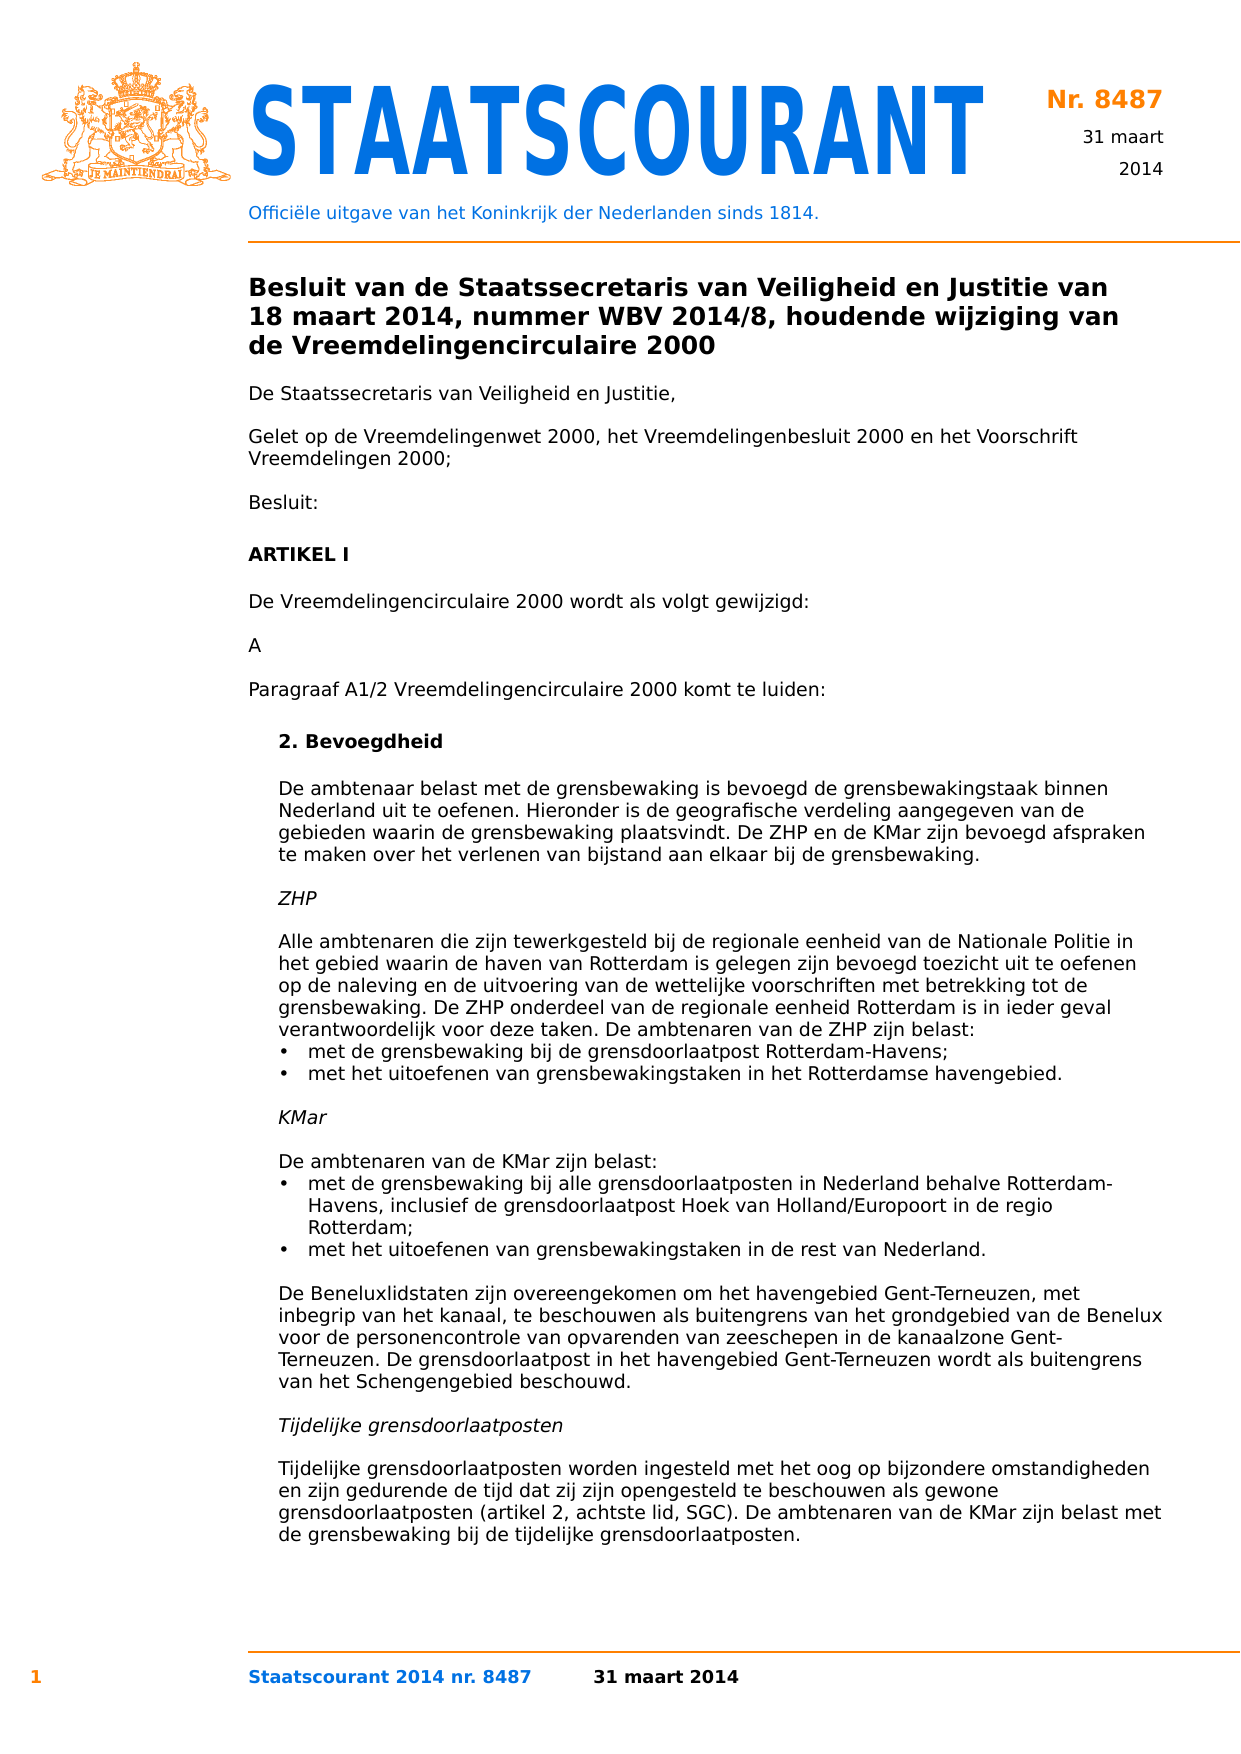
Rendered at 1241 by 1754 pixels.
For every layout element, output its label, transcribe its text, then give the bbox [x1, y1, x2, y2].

text Alle ambtenaren die zijn tewerkgesteld bij de regionale eenheid van de Nationale Politie in het gebied waarin de haven van Rotterdam is gelegen zijn bevoegd toezicht uit te oefenen op de naleving en de uitvoering van de wettelijke voorschriften met betrekking tot de grensbewaking. De ZHP onderdeel van de regionale eenheid Rotterdam is in ieder geval verantwoordelijk voor deze taken. De ambtenaren van de ZHP zijn belast: [278, 931, 1163, 1041]
subtitle 2. Bevoegdheid [278, 731, 1163, 753]
text Paragraaf A1/2 Vreemdelingencirculaire 2000 komt te luiden: [248, 679, 1163, 701]
subtitle KMar [278, 1107, 1163, 1129]
text Besluit: [248, 492, 1163, 514]
text Tijdelijke grensdoorlaatposten worden ingesteld met het oog op bijzondere omstandigheden en zijn gedurende de tijd dat zij zijn opengesteld te beschouwen als gewone grensdoorlaatposten (artikel 2, achtste lid, SGC). De ambtenaren van de KMar zijn belast met de grensbewaking bij de tijdelijke grensdoorlaatposten. [278, 1458, 1163, 1546]
text • met het uitoefenen van grensbewakingstaken in de rest van Nederland. [278, 1239, 1163, 1261]
text De Vreemdelingencirculaire 2000 wordt als volgt gewijzigd: [248, 591, 1163, 613]
text De ambtenaar belast met de grensbewaking is bevoegd de grensbewakingstaak binnen Nederland uit te oefenen. Hieronder is de geografische verdeling aangegeven van de gebieden waarin de grensbewaking plaatsvindt. De ZHP en de KMar zijn bevoegd afspraken te maken over het verlenen van bijstand aan elkaar bij de grensbewaking. [278, 778, 1163, 866]
table_cell 31 maart [998, 121, 1240, 153]
text • met het uitoefenen van grensbewakingstaken in het Rotterdamse havengebied. [278, 1063, 1163, 1085]
text • met de grensbewaking bij de grensdoorlaatpost Rotterdam-Havens; [278, 1041, 1163, 1063]
text De Staatssecretaris van Veiligheid en Justitie, [248, 382, 1163, 404]
picture [41, 62, 231, 186]
text De ambtenaren van de KMar zijn belast: [278, 1151, 1163, 1173]
subtitle Besluit van de Staatssecretaris van Veiligheid en Justitie van 18 maart 2014, nummer WBV 2014/8, houdende wijziging van de Vreemdelingencirculaire 2000 [248, 273, 1163, 361]
table_header [25, 62, 248, 241]
table_header STAATSCOURANT [248, 62, 998, 203]
text De Beneluxlidstaten zijn overeengekomen om het havengebied Gent-Terneuzen, met inbegrip van het kanaal, te beschouwen als buitengrens van het grondgebied van de Benelux voor de personencontrole van opvarenden van zeeschepen in de kanaalzone Gent-Terneuzen. De grensdoorlaatpost in het havengebied Gent-Terneuzen wordt als buitengrens van het Schengengebied beschouwd. [278, 1283, 1163, 1393]
subtitle ARTIKEL I [248, 544, 1163, 566]
text A [248, 635, 1163, 657]
text Gelet op de Vreemdelingenwet 2000, het Vreemdelingenbesluit 2000 en het Voorschrift Vreemdelingen 2000; [248, 426, 1163, 470]
subtitle ZHP [278, 887, 1163, 909]
text • met de grensbewaking bij alle grensdoorlaatposten in Nederland behalve Rotterdam-Havens, inclusief de grensdoorlaatpost Hoek van Holland/Europoort in de regio Rotterdam; [278, 1173, 1163, 1239]
table_cell Officiële uitgave van het Koninkrijk der Nederlanden sinds 1814. [248, 203, 1240, 241]
subtitle Tijdelijke grensdoorlaatposten [278, 1414, 1163, 1436]
table_header Nr. 8487 [998, 62, 1240, 121]
table_cell 2014 [998, 153, 1240, 203]
